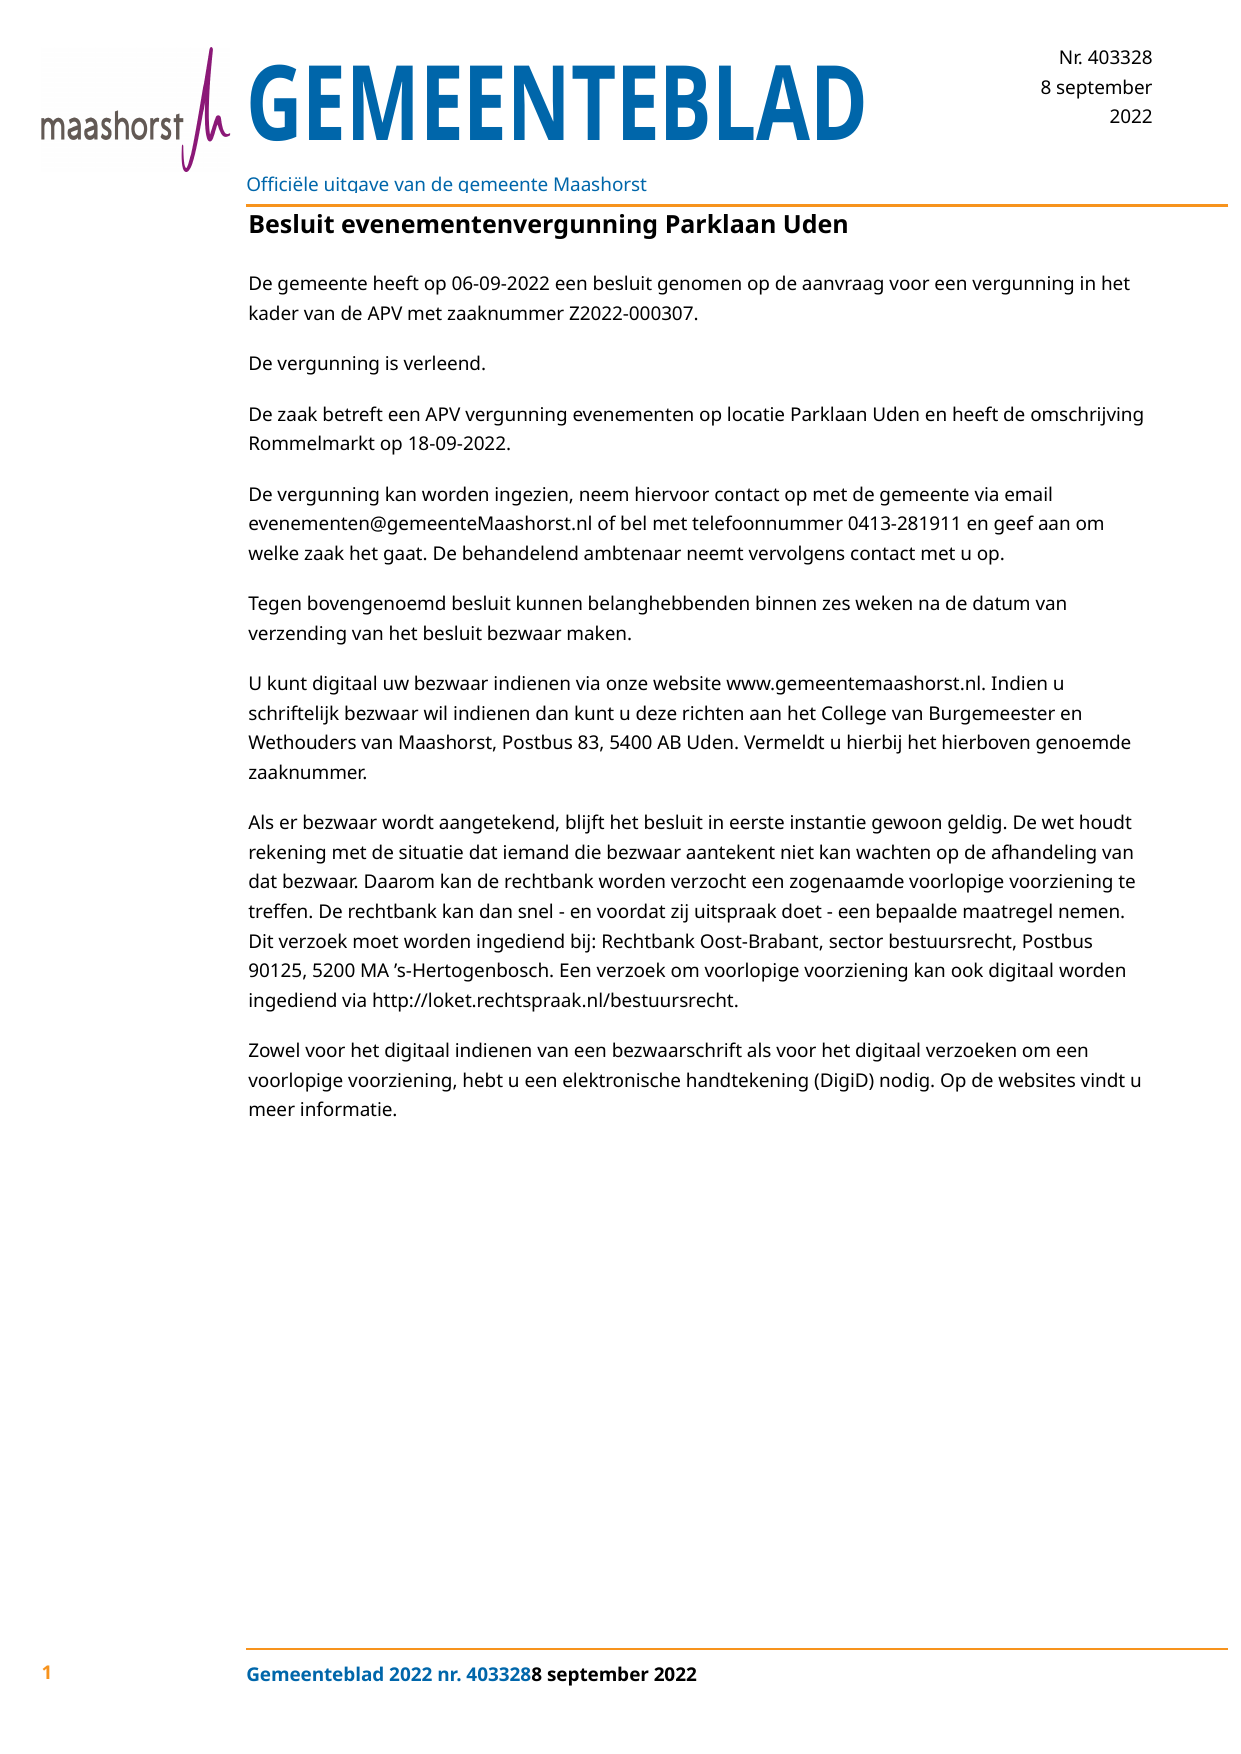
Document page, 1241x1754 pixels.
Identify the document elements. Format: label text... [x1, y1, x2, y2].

text De vergunning kan worden ingezien, neem hiervoor contact op met de gemeente via email evenementen@gemeenteMaashorst.nl of bel met telefoonnummer 0413-281911 en geef aan om welke zaak het gaat. De behandelend ambtenaar neemt vervolgens contact met u op. [248, 481, 1152, 566]
text Zowel voor het digitaal indienen van een bezwaarschrift als voor het digitaal verzoeken om een voorlopige voorziening, hebt u een elektronische handtekening (DigiD) nodig. Op de websites vindt u meer informatie. [248, 1037, 1152, 1122]
picture [41, 47, 231, 172]
text De zaak betreft een APV vergunning evenementen op locatie Parklaan Uden en heeft de omschrijving Rommelmarkt op 18-09-2022. [248, 401, 1152, 456]
text De vergunning is verleend. [248, 350, 1152, 376]
text Besluit evenementenvergunning Parklaan Uden [248, 207, 1152, 241]
text Tegen bovengenoemd besluit kunnen belanghebbenden binnen zes weken na de datum van verzending van het besluit bezwaar maken. [248, 590, 1152, 646]
text Als er bezwaar wordt aangetekend, blijft het besluit in eerste instantie gewoon geldig. De wet houdt rekening met de situatie dat iemand die bezwaar aantekent niet kan wachten op de afhandeling van dat bezwaar. Daarom kan de rechtbank worden verzocht een zogenaamde voorlopige voorziening te treffen. De rechtbank kan dan snel - en voordat zij uitspraak doet - een bepaalde maatregel nemen. Dit verzoek moet worden ingediend bij: Rechtbank Oost-Brabant, sector bestuursrecht, Postbus 90125, 5200 MA ’s-Hertogenbosch. Een verzoek om voorlopige voorziening kan ook digitaal worden ingediend via http://loket.rechtspraak.nl/bestuursrecht. [248, 809, 1152, 1013]
text De gemeente heeft op 06-09-2022 een besluit genomen op de aanvraag voor een vergunning in het kader van de APV met zaaknummer Z2022-000307. [248, 270, 1152, 326]
text U kunt digitaal uw bezwaar indienen via onze website www.gemeentemaashorst.nl. Indien u schriftelijk bezwaar wil indienen dan kunt u deze richten aan het College van Burgemeester en Wethouders van Maashorst, Postbus 83, 5400 AB Uden. Vermeldt u hierbij het hierboven genoemde zaaknummer. [248, 670, 1152, 785]
